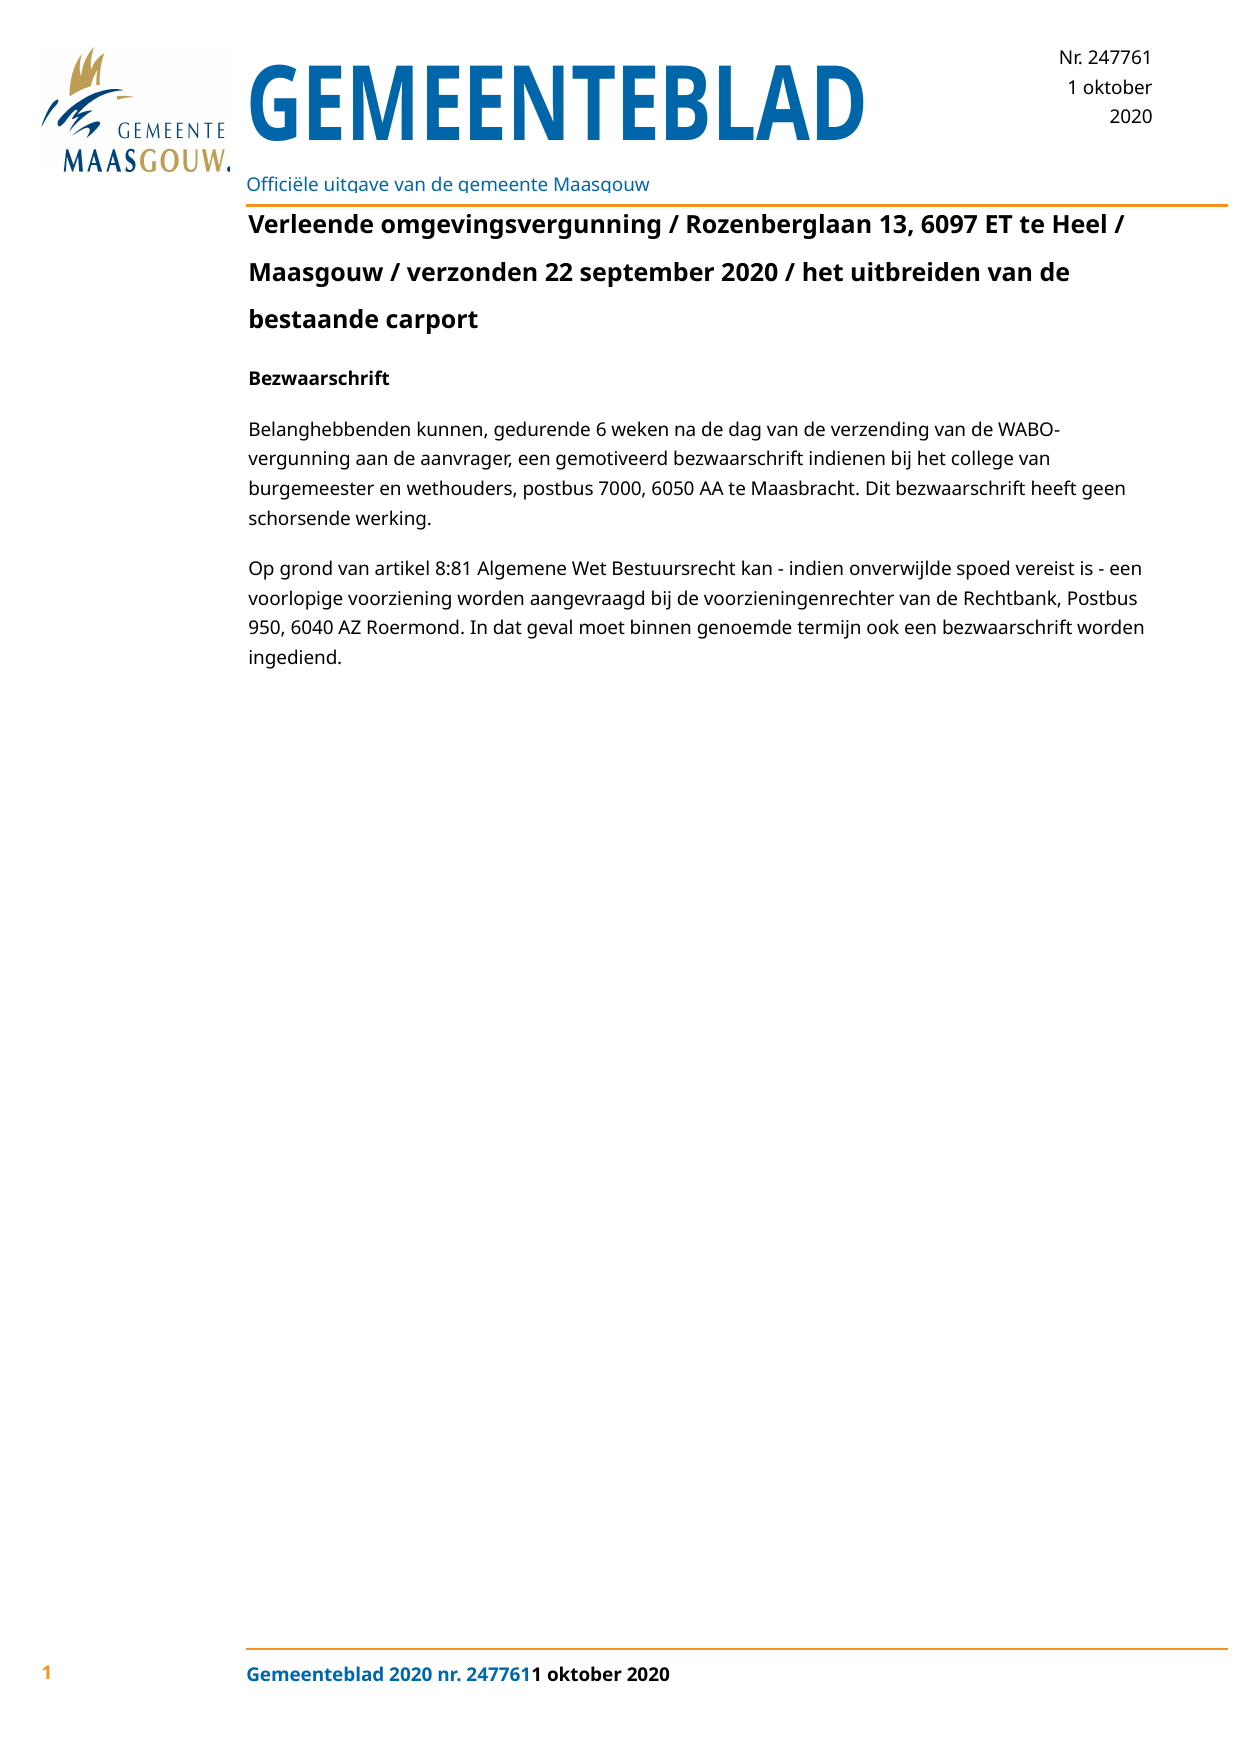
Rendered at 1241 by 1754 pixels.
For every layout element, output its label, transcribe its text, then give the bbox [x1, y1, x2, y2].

text Bezwaarschrift [248, 366, 1152, 391]
text Verleende omgevingsvergunning / Rozenberglaan 13, 6097 ET te Heel / Maasgouw / verzonden 22 september 2020 / het uitbreiden van de bestaande carport [248, 207, 1152, 336]
picture [41, 47, 231, 172]
text Op grond van artikel 8:81 Algemene Wet Bestuursrecht kan - indien onverwijlde spoed vereist is - een voorlopige voorziening worden aangevraagd bij de voorzieningenrechter van de Rechtbank, Postbus 950, 6040 AZ Roermond. In dat geval moet binnen genoemde termijn ook een bezwaarschrift worden ingediend. [248, 555, 1152, 669]
text Belanghebbenden kunnen, gedurende 6 weken na de dag van de verzending van de WABO-vergunning aan de aanvrager, een gemotiveerd bezwaarschrift indienen bij het college van burgemeester en wethouders, postbus 7000, 6050 AA te Maasbracht. Dit bezwaarschrift heeft geen schorsende werking. [248, 416, 1152, 530]
